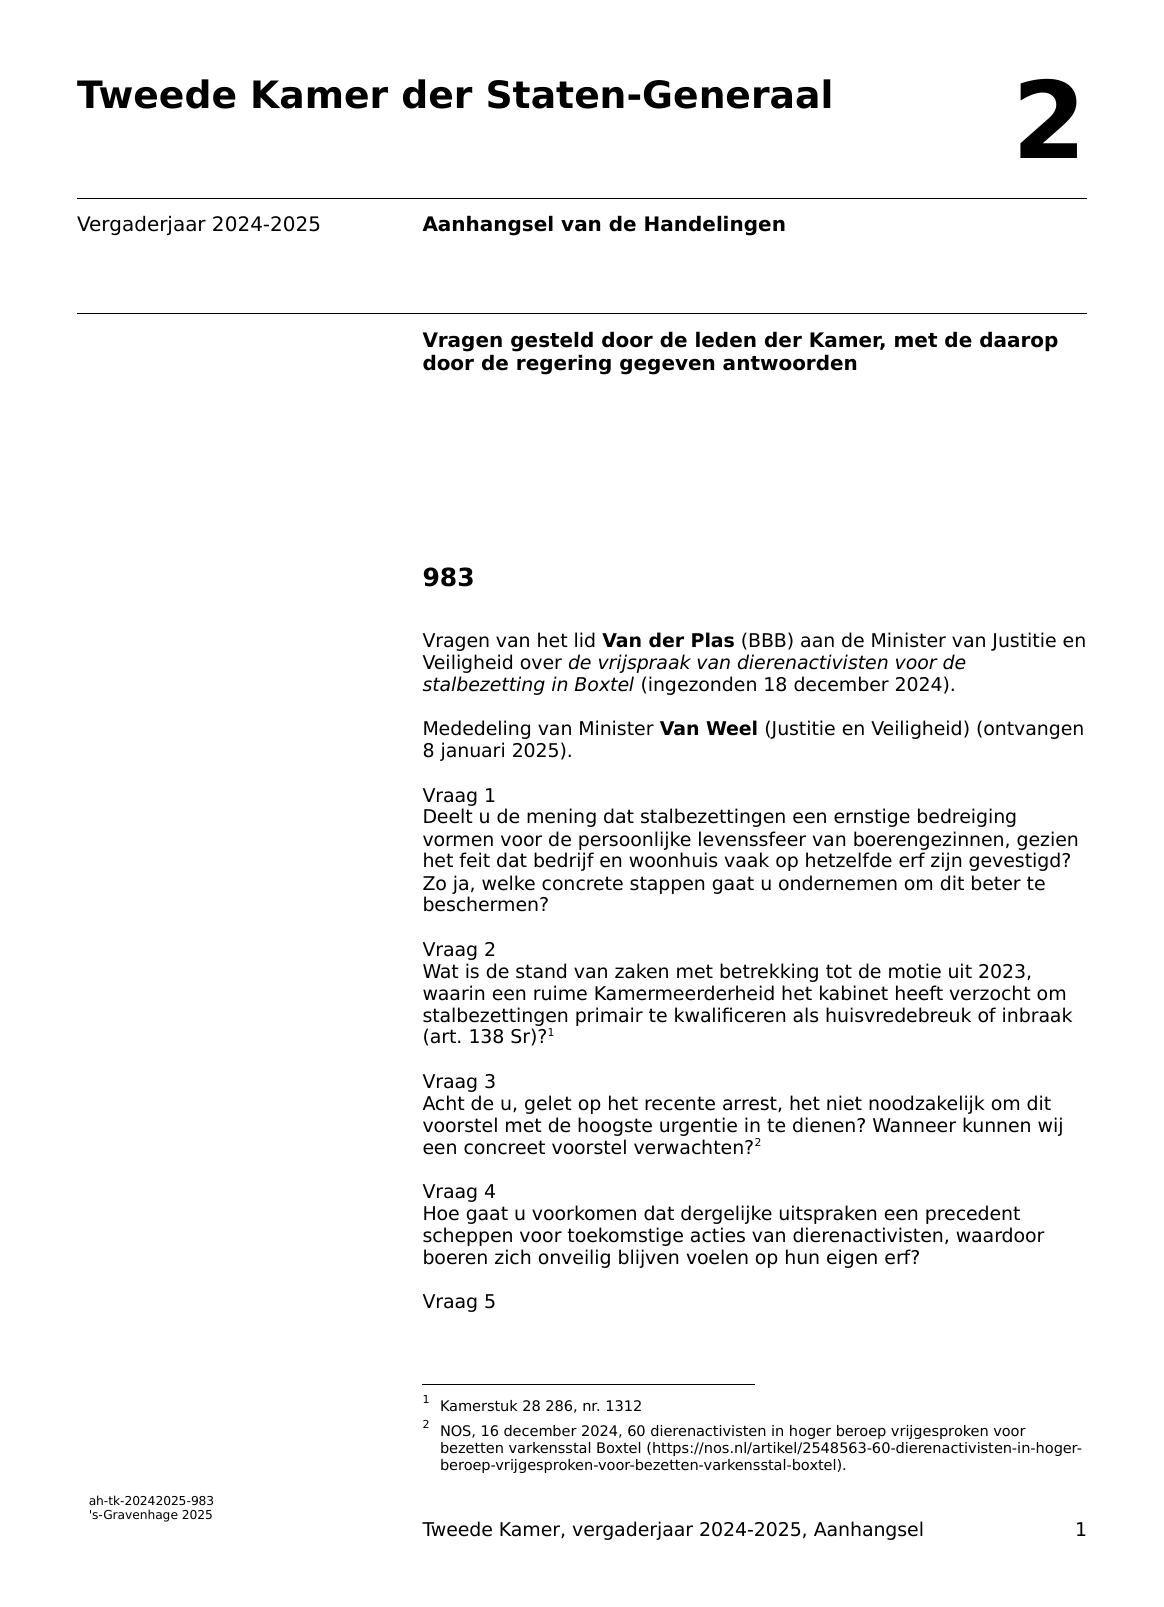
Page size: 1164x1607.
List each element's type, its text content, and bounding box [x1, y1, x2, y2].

text 983 [422, 563, 1087, 592]
text Mededeling van Minister Van Weel (Justitie en Veiligheid) (ontvangen 8 januari 2025). [422, 718, 1087, 762]
text Deelt u de mening dat stalbezettingen een ernstige bedreiging vormen voor de persoonlijke levenssfeer van boerengezinnen, gezien het feit dat bedrijf en woonhuis vaak op hetzelfde erf zijn gevestigd? Zo ja, welke concrete stappen gaat u ondernemen om dit beter te beschermen? [422, 806, 1087, 916]
text Acht de u, gelet op het recente arrest, het niet noodzakelijk om dit voorstel met de hoogste urgentie in te dienen? Wanneer kunnen wij een concreet voorstel verwachten? [422, 1093, 1087, 1158]
text Vraag 4 [422, 1181, 1087, 1203]
text Hoe gaat u voorkomen dat dergelijke uitspraken een precedent scheppen voor toekomstige acties van dierenactivisten, waardoor boeren zich onveilig blijven voelen op hun eigen erf? [422, 1203, 1087, 1269]
table_cell Vragen gesteld door de leden der Kamer, met de daarop door de regering gegeven antwoorden [422, 314, 1087, 375]
text Vraag 5 [422, 1291, 1087, 1313]
text Vragen van het lid Van der Plas (BBB) aan de Minister van Justitie en Veiligheid over de vrijspraak van dierenactivisten voor de stalbezetting in Boxtel (ingezonden 18 december 2024). [422, 630, 1087, 696]
table_cell Vergaderjaar 2024-2025 [77, 199, 422, 313]
table_cell [77, 314, 422, 375]
text 's-Gravenhage 2025 [88, 1508, 323, 1522]
text NOS, 16 december 2024, 60 dierenactivisten in hoger beroep vrijgesproken voor bezetten varkensstal Boxtel (https://nos.nl/artikel/2548563-60-dierenactivisten-in-hoger-beroep-vrijgesproken-voor-bezetten-varkensstal-boxtel). [422, 1418, 1087, 1474]
text Vraag 3 [422, 1071, 1087, 1093]
text Vraag 1 [422, 784, 1087, 806]
table_header Tweede Kamer der Staten-Generaal [77, 59, 886, 198]
table_cell Aanhangsel van de Handelingen [422, 199, 1087, 313]
text ah-tk-20242025-983 [88, 1494, 323, 1508]
table_header 2 [886, 59, 1087, 198]
text Vraag 2 [422, 938, 1087, 961]
text Kamerstuk 28 286, nr. 1312 [422, 1393, 1087, 1416]
text Wat is de stand van zaken met betrekking tot de motie uit 2023, waarin een ruime Kamermeerderheid het kabinet heeft verzocht om stalbezettingen primair te kwalificeren als huisvredebreuk of inbraak (art. 138 Sr)? [422, 961, 1087, 1048]
